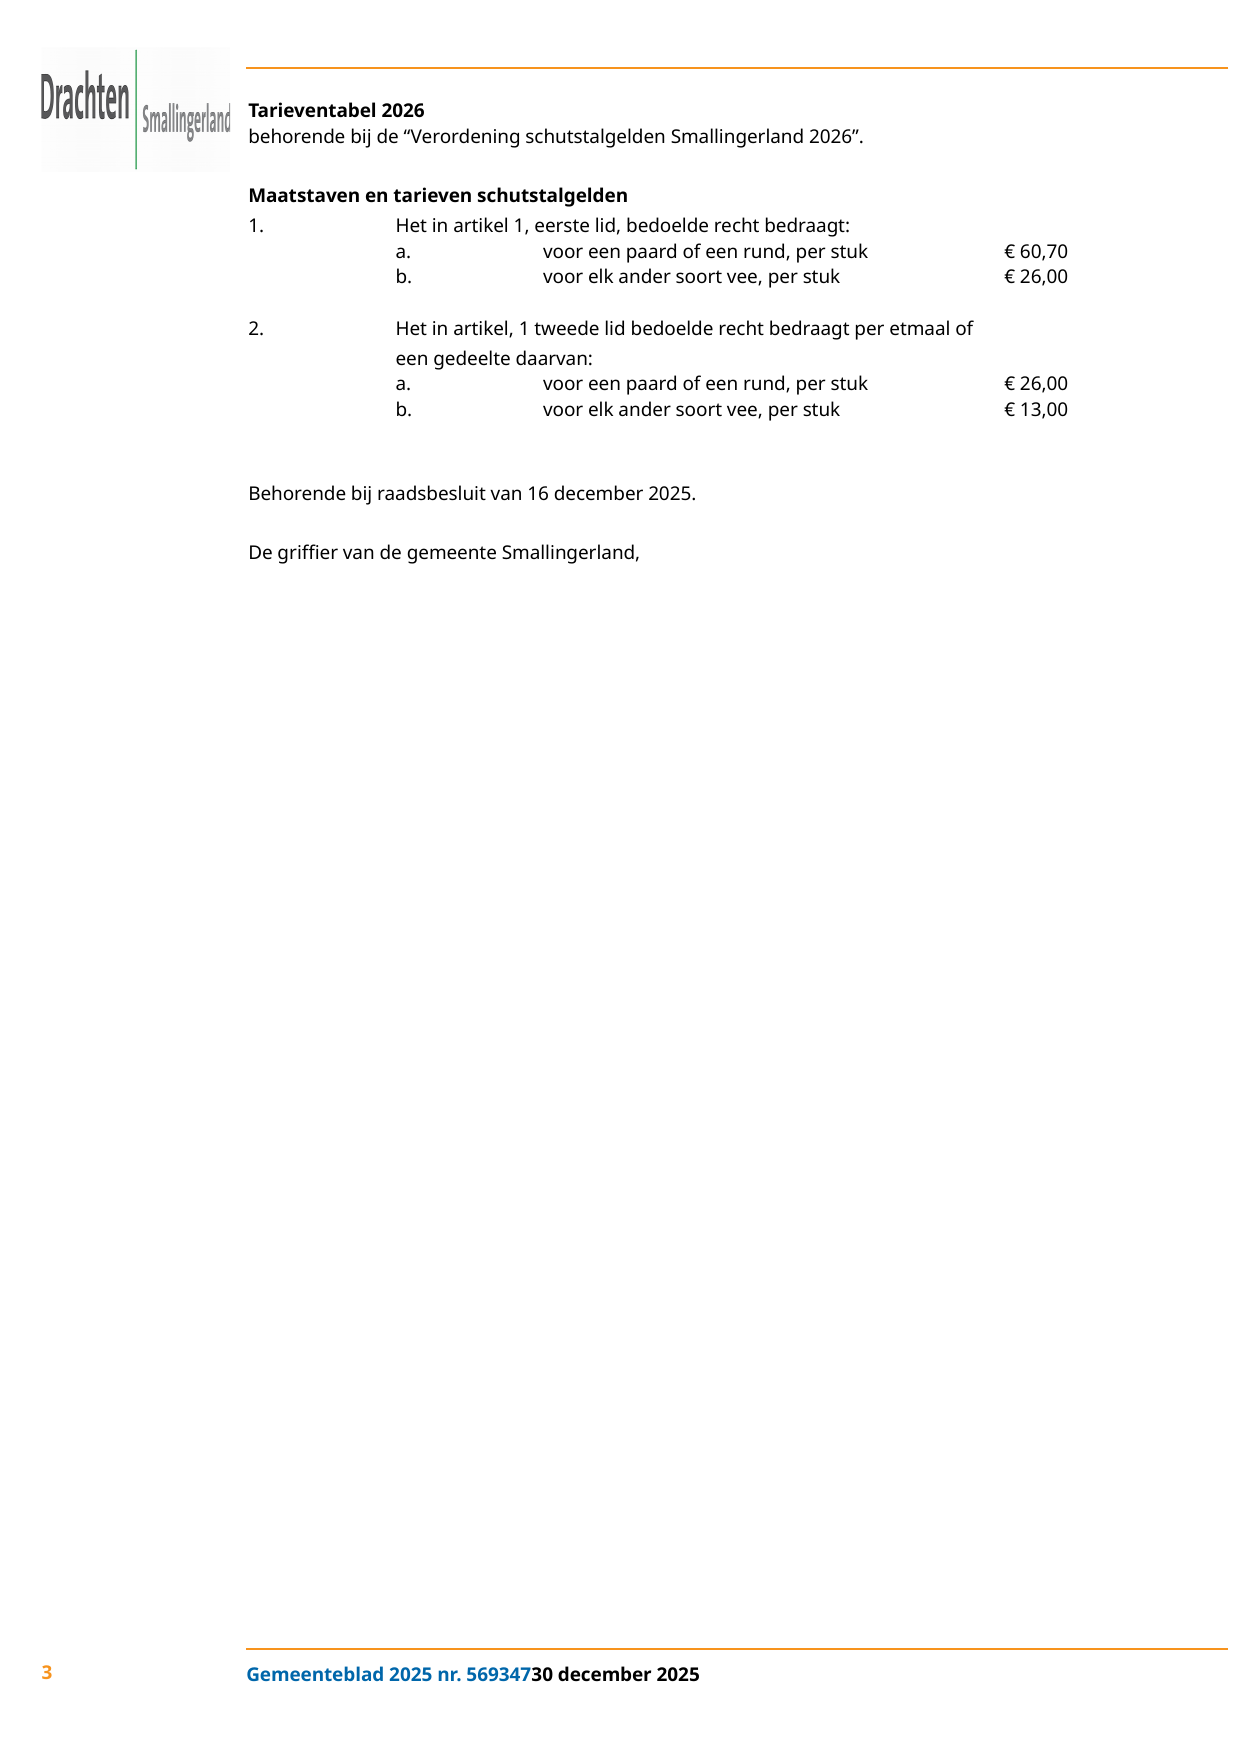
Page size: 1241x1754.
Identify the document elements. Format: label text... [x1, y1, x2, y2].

table_cell [248, 289, 395, 315]
table_cell € 13,00 [1004, 396, 1152, 422]
table_cell voor een paard of een rund, per stuk [543, 238, 1004, 264]
text De griffier van de gemeente Smallingerland, [248, 539, 1152, 565]
table_cell [395, 289, 543, 315]
table_cell [248, 422, 395, 448]
table_header [1004, 212, 1152, 238]
table_cell [395, 422, 1004, 448]
text Maatstaven en tarieven schutstalgelden [248, 182, 1152, 208]
table_cell [1004, 422, 1152, 448]
table_cell [248, 238, 395, 264]
table_cell a. [395, 370, 543, 396]
table_header 1. [248, 212, 395, 238]
text Behorende bij raadsbesluit van 16 december 2025. [248, 480, 1152, 506]
table_cell € 60,70 [1004, 238, 1152, 264]
table_cell 2. [248, 315, 395, 370]
table_cell € 26,00 [1004, 370, 1152, 396]
text behorende bij de “Verordening schutstalgelden Smallingerland 2026”. [248, 123, 1152, 149]
table_cell [543, 289, 1004, 315]
text Tarieventabel 2026 [248, 95, 1152, 123]
table_cell a. [395, 238, 543, 264]
table_cell € 26,00 [1004, 264, 1152, 289]
table_header Het in artikel 1, eerste lid, bedoelde recht bedraagt: [395, 212, 1004, 238]
table_cell voor een paard of een rund, per stuk [543, 370, 1004, 396]
table_cell voor elk ander soort vee, per stuk [543, 396, 1004, 422]
table_cell [248, 370, 395, 396]
table_cell [1004, 289, 1152, 315]
table_cell [248, 396, 395, 422]
table_cell [248, 264, 395, 289]
table_cell Het in artikel, 1 tweede lid bedoelde recht bedraagt per etmaal of een gedeelte daarvan: [395, 315, 1004, 370]
table_cell b. [395, 396, 543, 422]
picture [41, 47, 231, 172]
table_cell voor elk ander soort vee, per stuk [543, 264, 1004, 289]
table_cell [1004, 315, 1152, 370]
table_cell b. [395, 264, 543, 289]
